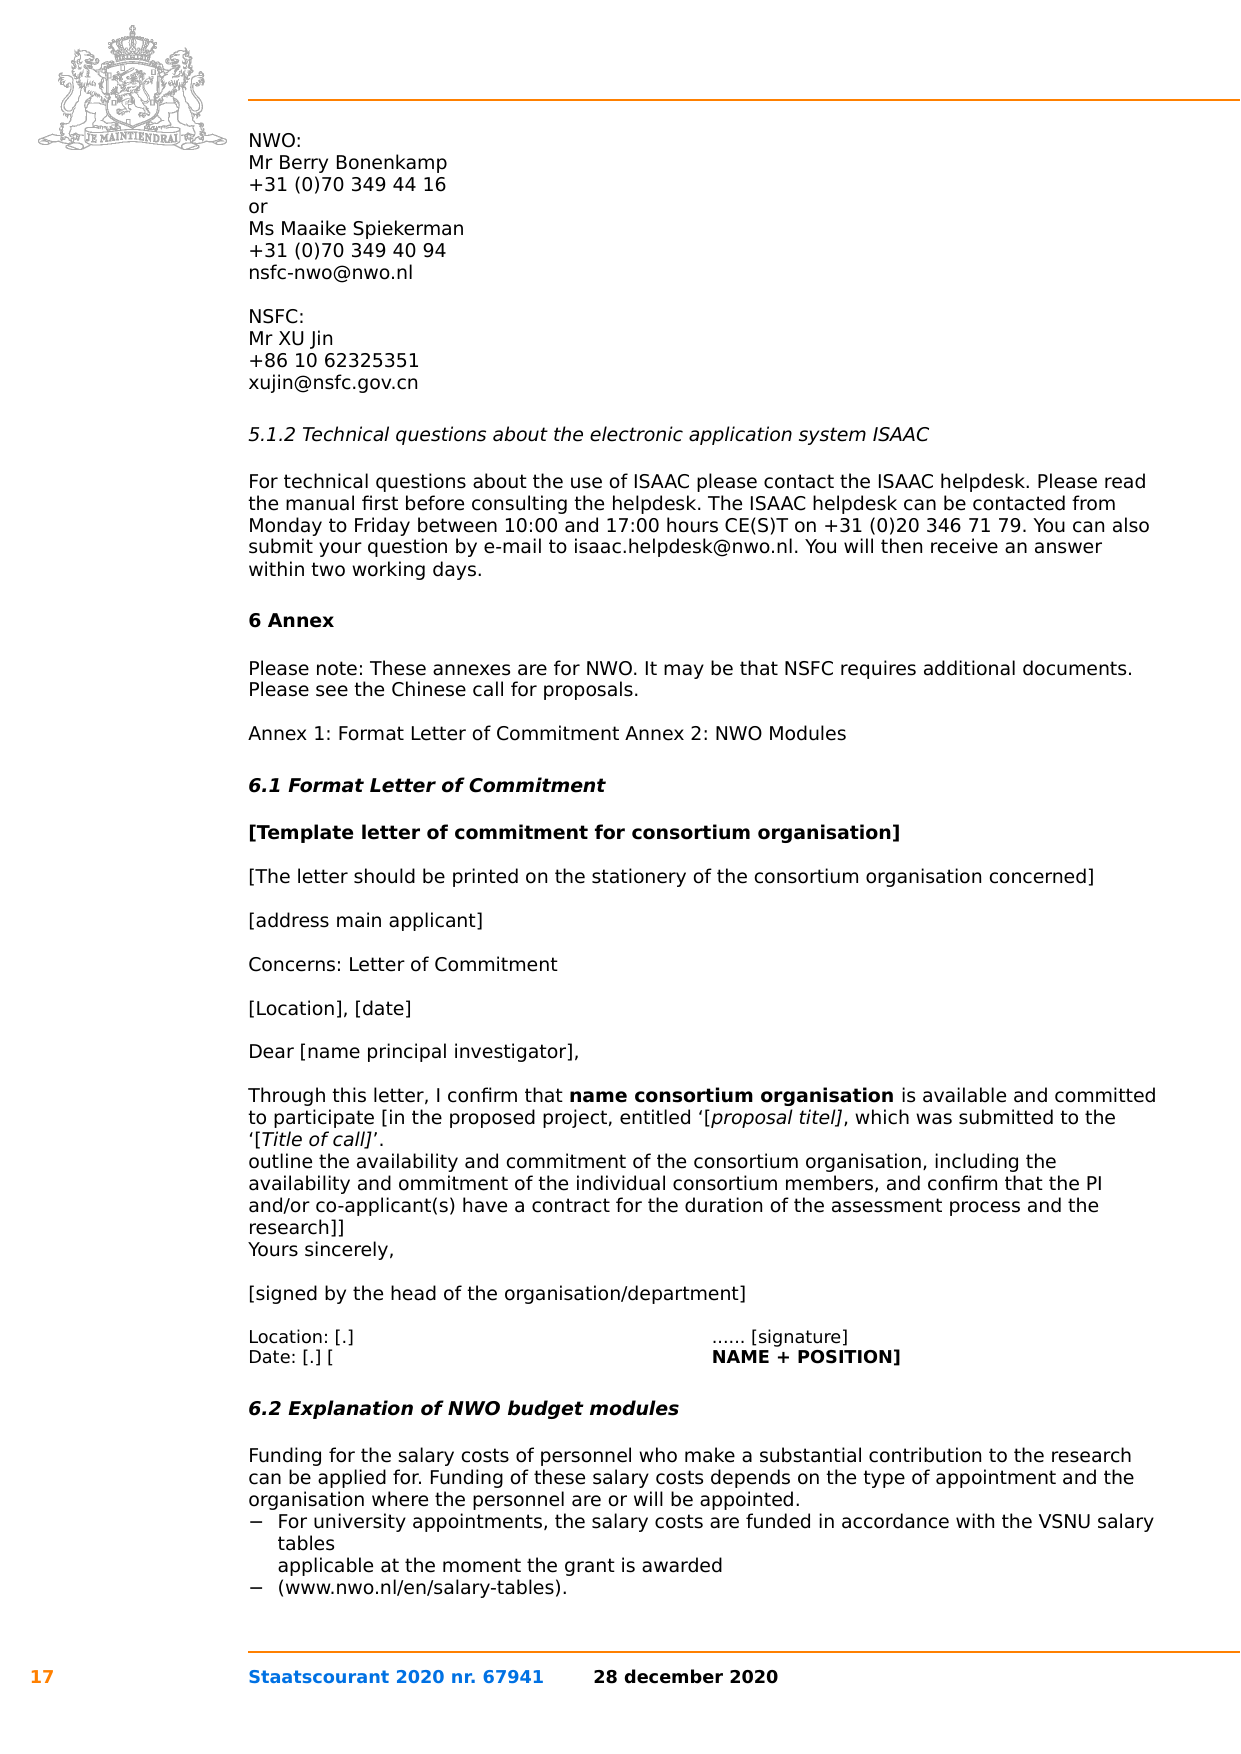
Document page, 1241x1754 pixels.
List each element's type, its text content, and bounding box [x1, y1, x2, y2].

text xujin@nsfc.gov.cn [248, 372, 1163, 393]
text Through this letter, I confirm that name consortium organisation is available and committed to participate [in the proposed project, entitled ‘[proposal titel], which was submitted to the ‘[Title of call]’. [248, 1085, 1163, 1151]
subtitle 6 Annex [248, 610, 1163, 632]
subtitle 5.1.2 Technical questions about the electronic application system ISAAC [248, 423, 1163, 446]
text Mr Berry Bonenkamp [248, 152, 1163, 174]
text Concerns: Letter of Commitment [248, 954, 1163, 976]
text +86 10 62325351 [248, 349, 1163, 372]
text [Location], [date] [248, 998, 1163, 1019]
text NWO: [248, 130, 1163, 152]
text [The letter should be printed on the stationery of the consortium organisation concerned] [248, 866, 1163, 888]
text +31 (0)70 349 40 94 [248, 240, 1163, 262]
table_header ...... [signature] [706, 1327, 1163, 1347]
picture [38, 25, 227, 150]
text applicable at the moment the grant is awarded [277, 1555, 1163, 1577]
text Ms Maaike Spiekerman [248, 218, 1163, 240]
text or [248, 196, 1163, 218]
text Please note: These annexes are for NWO. It may be that NSFC requires additional documents. Please see the Chinese call for proposals. [248, 657, 1163, 701]
table_cell NAME + POSITION] [706, 1348, 1163, 1368]
text NSFC: [248, 306, 1163, 328]
table_header Location: [.] [248, 1327, 706, 1347]
subtitle 6.2 Explanation of NWO budget modules [248, 1398, 1163, 1420]
text − (www.nwo.nl/en/salary-tables). [248, 1577, 1163, 1599]
text Mr XU Jin [248, 328, 1163, 349]
text +31 (0)70 349 44 16 [248, 174, 1163, 196]
text nsfc-nwo@nwo.nl [248, 262, 1163, 284]
table_cell Date: [.] [ [248, 1348, 706, 1368]
text [Template letter of commitment for consortium organisation] [248, 822, 1163, 844]
subtitle 6.1 Format Letter of Commitment [248, 775, 1163, 797]
text Annex 1: Format Letter of Commitment Annex 2: NWO Modules [248, 723, 1163, 745]
text [address main applicant] [248, 910, 1163, 932]
text Yours sincerely, [248, 1239, 1163, 1261]
text [signed by the head of the organisation/department] [248, 1283, 1163, 1305]
text outline the availability and commitment of the consortium organisation, including the availability and ommitment of the individual consortium members, and confirm that the PI and/or co-applicant(s) have a contract for the duration of the assessment process and the research]] [248, 1151, 1163, 1239]
text For technical questions about the use of ISAAC please contact the ISAAC helpdesk. Please read the manual first before consulting the helpdesk. The ISAAC helpdesk can be contacted from Monday to Friday between 10:00 and 17:00 hours CE(S)T on +31 (0)20 346 71 79. You can also submit your question by e-mail to isaac.helpdesk@nwo.nl. You will then receive an answer within two working days. [248, 471, 1163, 580]
text − For university appointments, the salary costs are funded in accordance with the VSNU salary tables [248, 1511, 1163, 1555]
text Dear [name principal investigator], [248, 1041, 1163, 1063]
text Funding for the salary costs of personnel who make a substantial contribution to the research can be applied for. Funding of these salary costs depends on the type of appointment and the organisation where the personnel are or will be appointed. [248, 1445, 1163, 1511]
